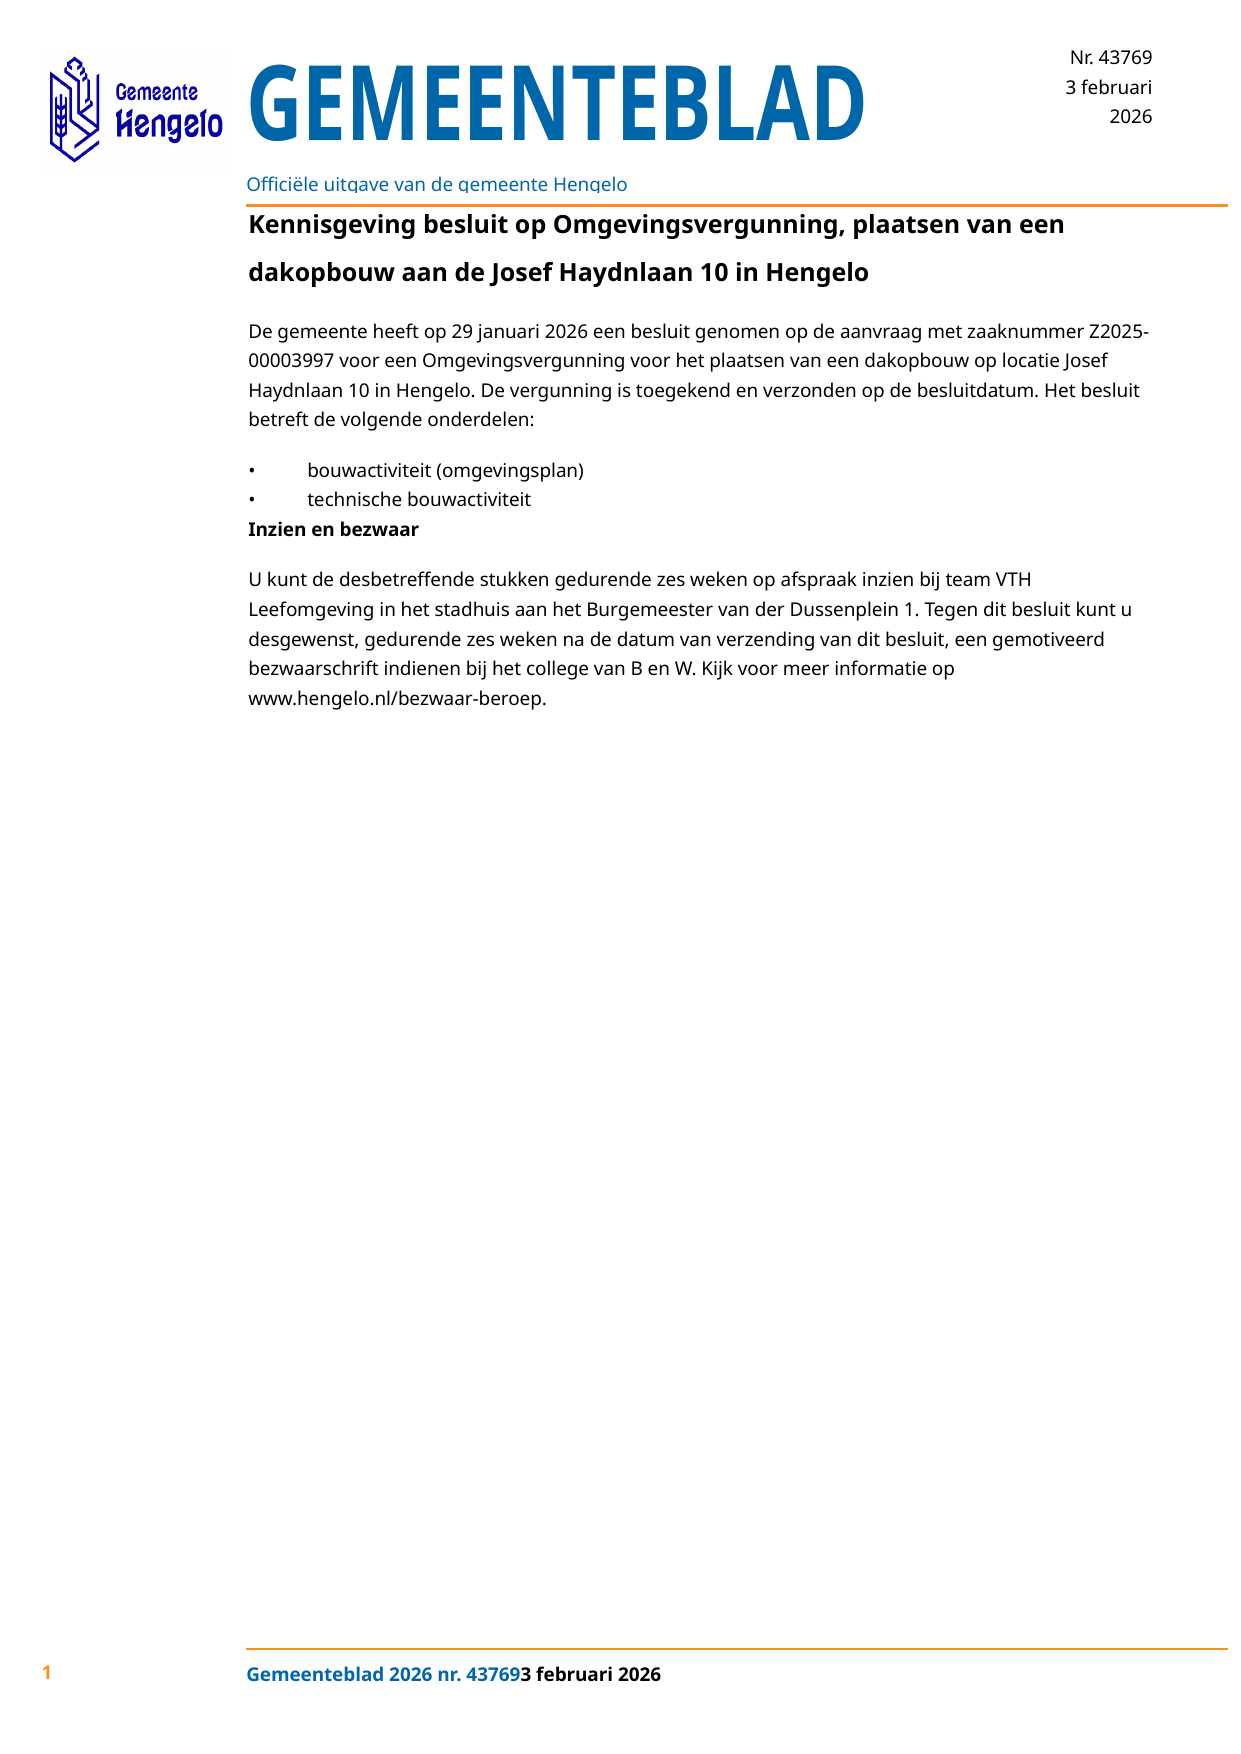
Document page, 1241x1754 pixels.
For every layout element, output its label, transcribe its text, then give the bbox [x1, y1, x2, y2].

picture [41, 47, 231, 172]
list technische bouwactiviteit [248, 487, 1152, 512]
text De gemeente heeft op 29 januari 2026 een besluit genomen op de aanvraag met zaaknummer Z2025-00003997 voor een Omgevingsvergunning voor het plaatsen van een dakopbouw op locatie Josef Haydnlaan 10 in Hengelo. De vergunning is toegekend en verzonden op de besluitdatum. Het besluit betreft de volgende onderdelen: [248, 318, 1152, 432]
text Inzien en bezwaar [248, 516, 1152, 542]
text U kunt de desbetreffende stukken gedurende zes weken op afspraak inzien bij team VTH Leefomgeving in het stadhuis aan het Burgemeester van der Dussenplein 1. Tegen dit besluit kunt u desgewenst, gedurende zes weken na de datum van verzending van dit besluit, een gemotiveerd bezwaarschrift indienen bij het college van B en W. Kijk voor meer informatie op www.hengelo.nl/bezwaar-beroep. [248, 567, 1152, 711]
text Kennisgeving besluit op Omgevingsvergunning, plaatsen van een dakopbouw aan de Josef Haydnlaan 10 in Hengelo [248, 207, 1152, 288]
list bouwactiviteit (omgevingsplan) [248, 457, 1152, 483]
